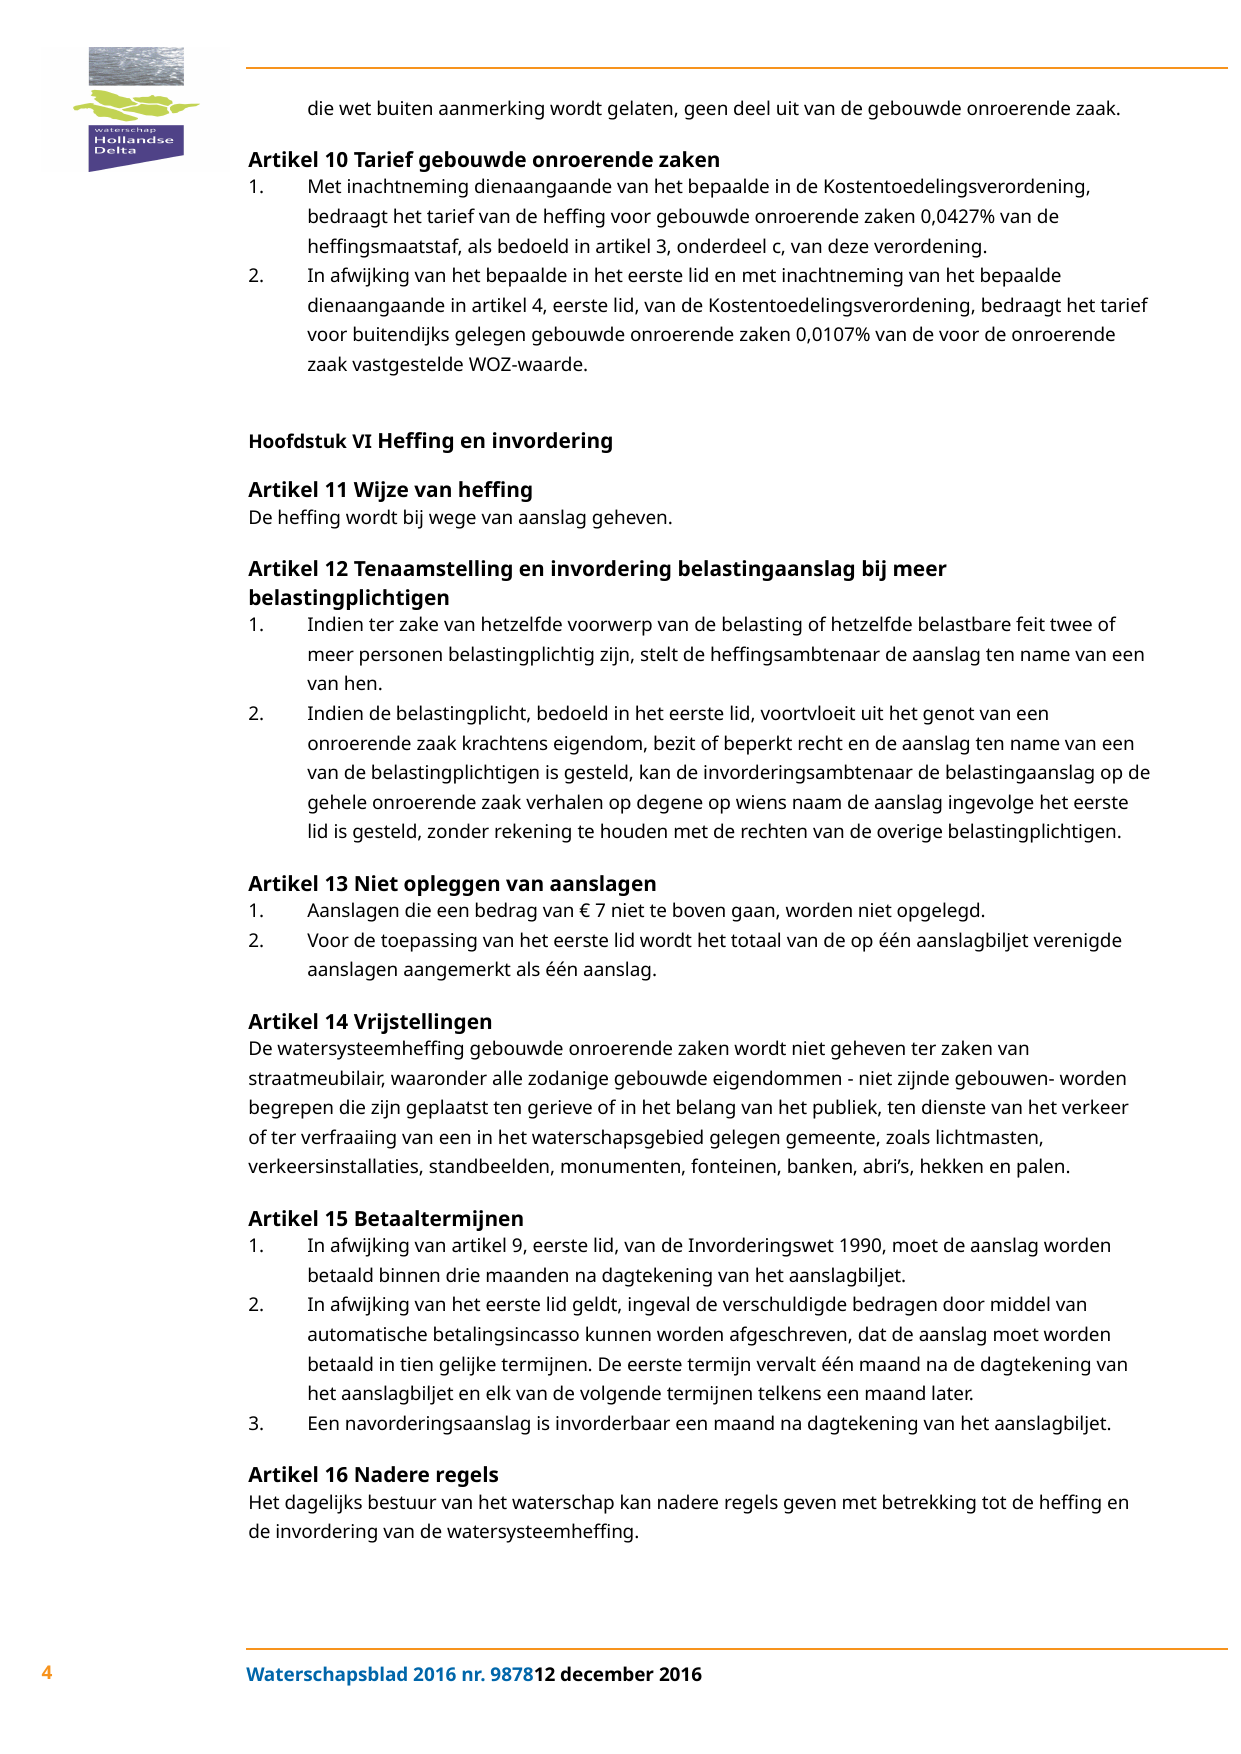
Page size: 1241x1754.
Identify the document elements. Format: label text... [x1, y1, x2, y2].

text Hoofdstuk VI Heffing en invordering [248, 426, 1152, 455]
list In afwijking van het eerste lid geldt, ingeval de verschuldigde bedragen door middel van automatische betalingsincasso kunnen worden afgeschreven, dat de aanslag moet worden betaald in tien gelijke termijnen. De eerste termijn vervalt één maand na de dagtekening van het aanslagbiljet en elk van de volgende termijnen telkens een maand later. [248, 1292, 1152, 1406]
text Artikel 11 Wijze van heffing [248, 476, 1152, 504]
text Artikel 12 Tenaamstelling en invordering belastingaanslag bij meer belastingplichtigen [248, 554, 1152, 611]
text Het dagelijks bestuur van het waterschap kan nadere regels geven met betrekking tot de heffing en de invordering van de watersysteemheffing. [248, 1489, 1152, 1544]
list Voor de toepassing van het eerste lid wordt het totaal van de op één aanslagbiljet verenigde aanslagen aangemerkt als één aanslag. [248, 927, 1152, 982]
text Artikel 14 Vrijstellingen [248, 1007, 1152, 1035]
list Met inachtneming dienaangaande van het bepaalde in de Kostentoedelingsverordening, bedraagt het tarief van de heffing voor gebouwde onroerende zaken 0,0427% van de heffingsmaatstaf, als bedoeld in artikel 3, onderdeel c, van deze verordening. [248, 174, 1152, 258]
text Artikel 16 Nadere regels [248, 1460, 1152, 1489]
list In afwijking van artikel 9, eerste lid, van de Invorderingswet 1990, moet de aanslag worden betaald binnen drie maanden na dagtekening van het aanslagbiljet. [248, 1232, 1152, 1288]
picture [41, 47, 231, 172]
list die wet buiten aanmerking wordt gelaten, geen deel uit van de gebouwde onroerende zaak. [248, 95, 1152, 121]
list Een navorderingsaanslag is invorderbaar een maand na dagtekening van het aanslagbiljet. [248, 1410, 1152, 1436]
text Artikel 15 Betaaltermijnen [248, 1204, 1152, 1232]
text Artikel 13 Niet opleggen van aanslagen [248, 869, 1152, 897]
list Aanslagen die een bedrag van € 7 niet te boven gaan, worden niet opgelegd. [248, 897, 1152, 923]
list Indien de belastingplicht, bedoeld in het eerste lid, voortvloeit uit het genot van een onroerende zaak krachtens eigendom, bezit of beperkt recht en de aanslag ten name van een van de belastingplichtigen is gesteld, kan de invorderingsambtenaar de belastingaanslag op de gehele onroerende zaak verhalen op degene op wiens naam de aanslag ingevolge het eerste lid is gesteld, zonder rekening te houden met de rechten van de overige belastingplichtigen. [248, 700, 1152, 844]
list In afwijking van het bepaalde in het eerste lid en met inachtneming van het bepaalde dienaangaande in artikel 4, eerste lid, van de Kostentoedelingsverordening, bedraagt het tarief voor buitendijks gelegen gebouwde onroerende zaken 0,0107% van de voor de onroerende zaak vastgestelde WOZ-waarde. [248, 262, 1152, 377]
list Indien ter zake van hetzelfde voorwerp van de belasting of hetzelfde belastbare feit twee of meer personen belastingplichtig zijn, stelt de heffingsambtenaar de aanslag ten name van een van hen. [248, 611, 1152, 696]
text De heffing wordt bij wege van aanslag geheven. [248, 504, 1152, 530]
text De watersysteemheffing gebouwde onroerende zaken wordt niet geheven ter zaken van straatmeubilair, waaronder alle zodanige gebouwde eigendommen - niet zijnde gebouwen- worden begrepen die zijn geplaatst ten gerieve of in het belang van het publiek, ten dienste van het verkeer of ter verfraaiing van een in het waterschapsgebied gelegen gemeente, zoals lichtmasten, verkeersinstallaties, standbeelden, monumenten, fonteinen, banken, abri’s, hekken en palen. [248, 1035, 1152, 1179]
text Artikel 10 Tarief gebouwde onroerende zaken [248, 145, 1152, 174]
